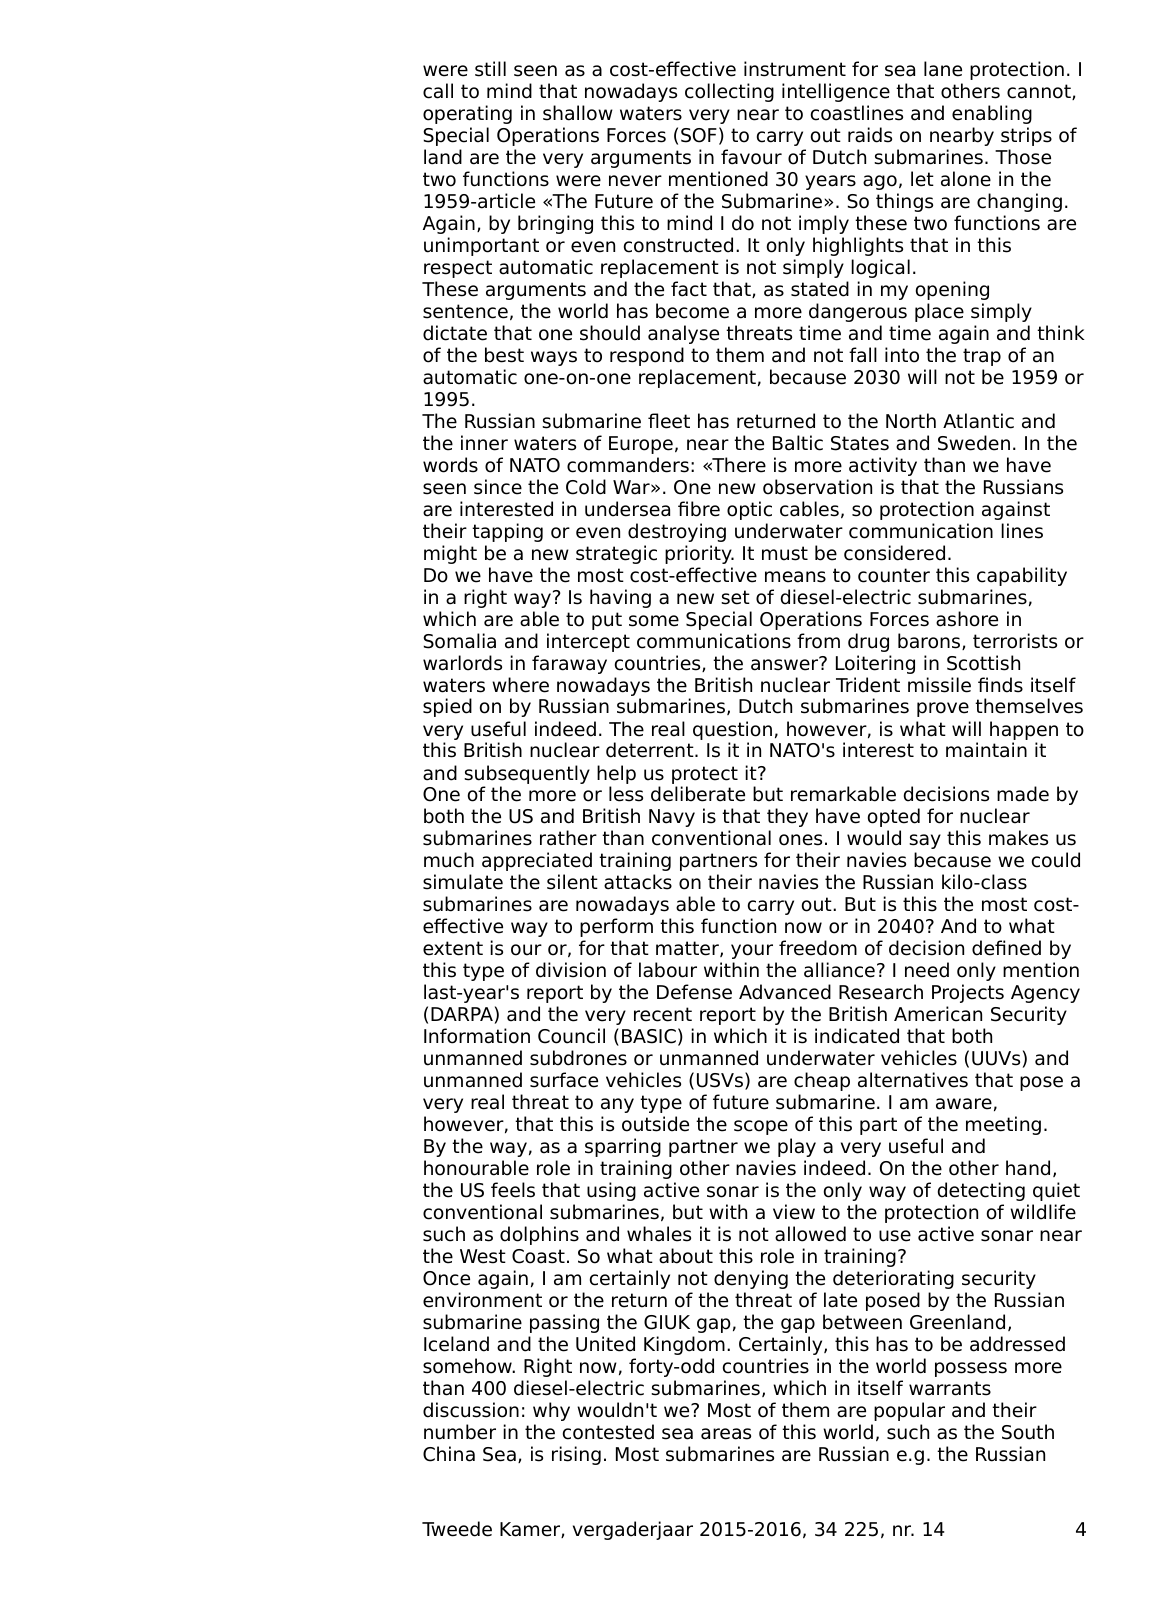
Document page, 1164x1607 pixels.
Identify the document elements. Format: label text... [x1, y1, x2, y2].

text One of the more or less deliberate but remarkable decisions made by both the US and British Navy is that they have opted for nuclear submarines rather than conventional ones. I would say this makes us much appreciated training partners for their navies because we could simulate the silent attacks on their navies the Russian kilo-class submarines are nowadays able to carry out. But is this the most cost-effective way to perform this function now or in 2040? And to what extent is our or, for that matter, your freedom of decision defined by this type of division of labour within the alliance? I need only mention last-year's report by the Defense Advanced Research Projects Agency (DARPA) and the very recent report by the British American Security Information Council (BASIC) in which it is indicated that both unmanned subdrones or unmanned underwater vehicles (UUVs) and unmanned surface vehicles (USVs) are cheap alternatives that pose a very real threat to any type of future submarine. I am aware, however, that this is outside the scope of this part of the meeting. [422, 784, 1087, 1136]
text These arguments and the fact that, as stated in my opening sentence, the world has become a more dangerous place simply dictate that one should analyse threats time and time again and think of the best ways to respond to them and not fall into the trap of an automatic one-on-one replacement, because 2030 will not be 1959 or 1995. [422, 279, 1087, 411]
text By the way, as a sparring partner we play a very useful and honourable role in training other navies indeed. On the other hand, the US feels that using active sonar is the only way of detecting quiet conventional submarines, but with a view to the protection of wildlife such as dolphins and whales it is not allowed to use active sonar near the West Coast. So what about this role in training? [422, 1136, 1087, 1268]
text The Russian submarine fleet has returned to the North Atlantic and the inner waters of Europe, near the Baltic States and Sweden. In the words of NATO commanders: «There is more activity than we have seen since the Cold War». One new observation is that the Russians are interested in undersea fibre optic cables, so protection against their tapping or even destroying underwater communication lines might be a new strategic priority. It must be considered. [422, 411, 1087, 564]
text were still seen as a cost-effective instrument for sea lane protection. I call to mind that nowadays collecting intelligence that others cannot, operating in shallow waters very near to coastlines and enabling Special Operations Forces (SOF) to carry out raids on nearby strips of land are the very arguments in favour of Dutch submarines. Those two functions were never mentioned 30 years ago, let alone in the 1959-article «The Future of the Submarine». So things are changing. Again, by bringing this to mind I do not imply these two functions are unimportant or even constructed. It only highlights that in this respect automatic replacement is not simply logical. [422, 59, 1087, 279]
text Do we have the most cost-effective means to counter this capability in a right way? Is having a new set of diesel-electric submarines, which are able to put some Special Operations Forces ashore in Somalia and intercept communications from drug barons, terrorists or warlords in faraway countries, the answer? Loitering in Scottish waters where nowadays the British nuclear Trident missile finds itself spied on by Russian submarines, Dutch submarines prove themselves very useful indeed. The real question, however, is what will happen to this British nuclear deterrent. Is it in NATO's interest to maintain it and subsequently help us protect it? [422, 564, 1087, 784]
text Once again, I am certainly not denying the deteriorating security environment or the return of the threat of late posed by the Russian submarine passing the GIUK gap, the gap between Greenland, Iceland and the United Kingdom. Certainly, this has to be addressed somehow. Right now, forty-odd countries in the world possess more than 400 diesel-electric submarines, which in itself warrants discussion: why wouldn't we? Most of them are popular and their number in the contested sea areas of this world, such as the South China Sea, is rising. Most submarines are Russian e.g. the Russian [422, 1268, 1087, 1466]
